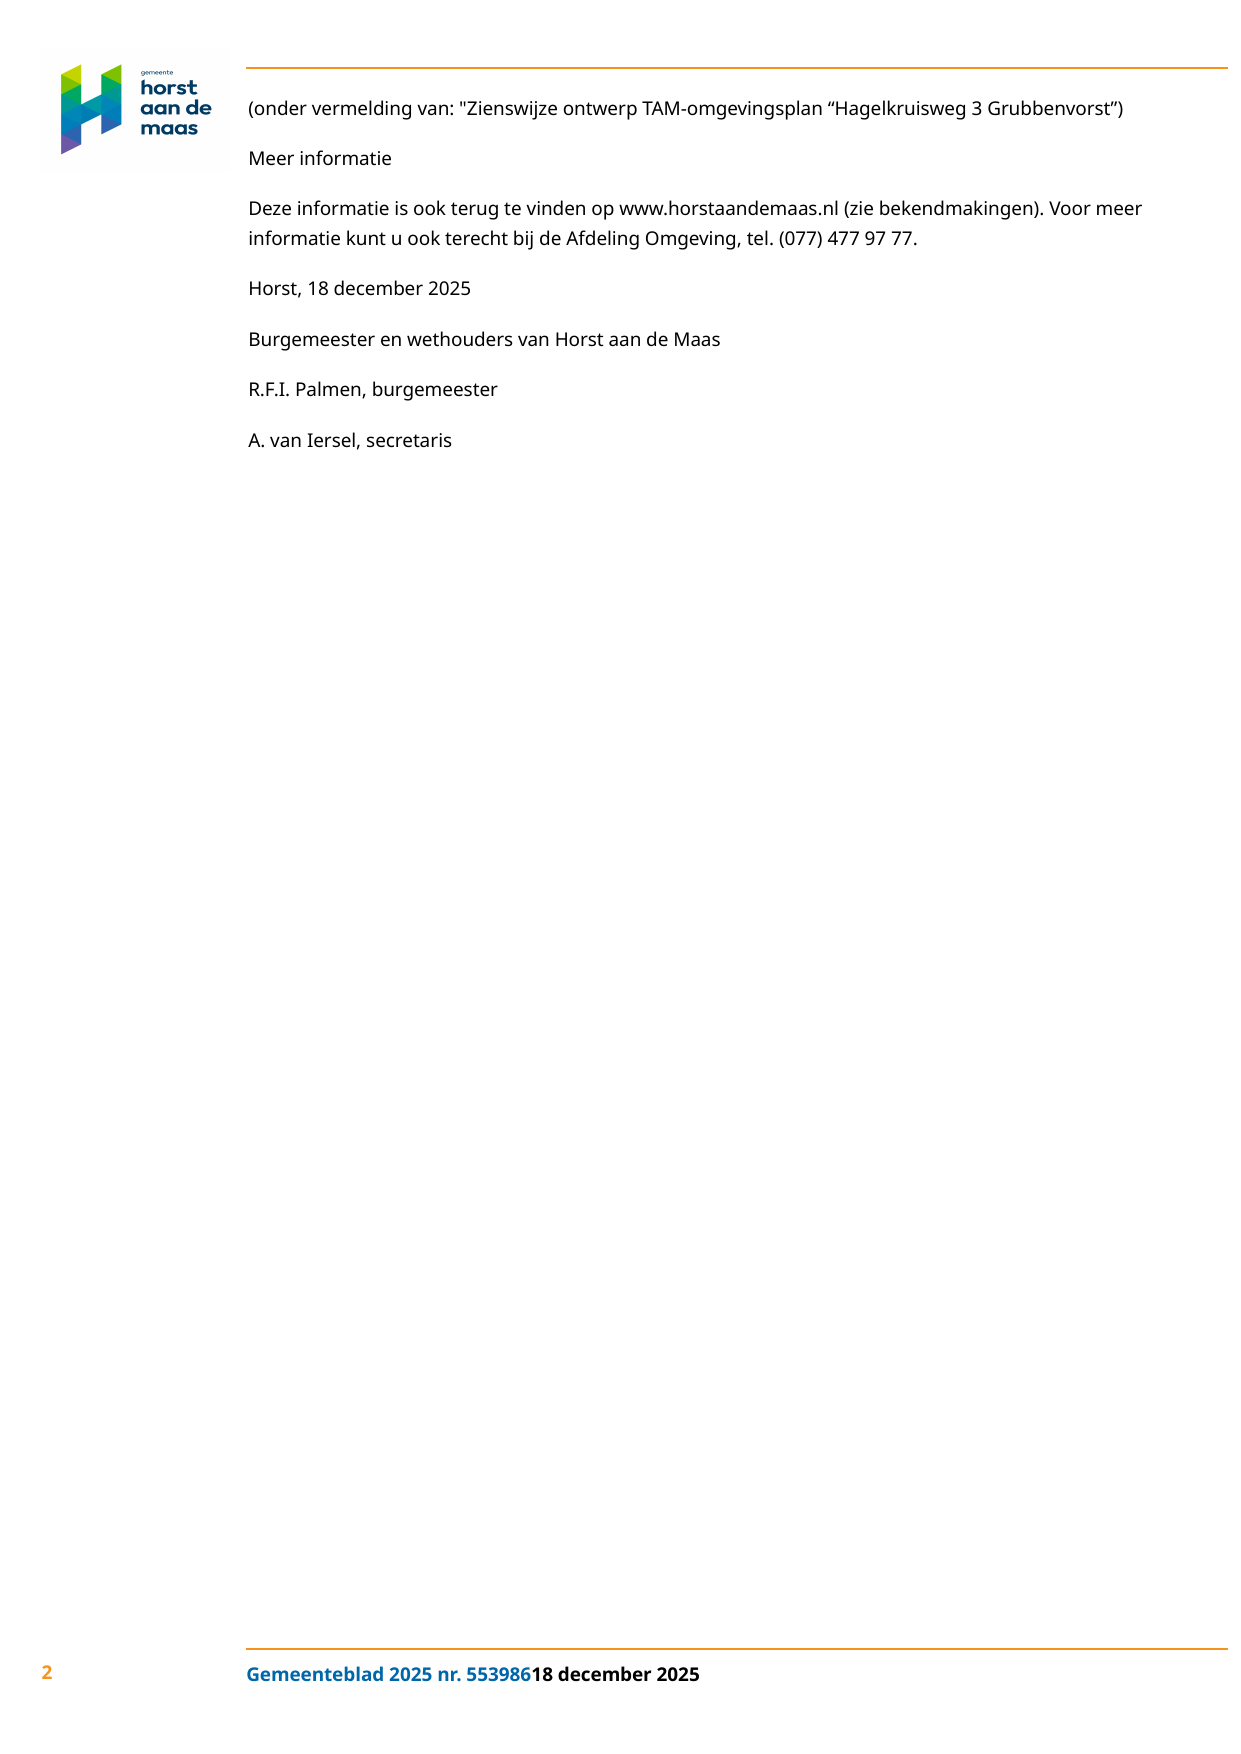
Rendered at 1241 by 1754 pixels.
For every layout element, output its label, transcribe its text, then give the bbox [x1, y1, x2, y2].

text R.F.I. Palmen, burgemeester [248, 376, 1152, 402]
text Deze informatie is ook terug te vinden op www.horstaandemaas.nl (zie bekendmakingen). Voor meer informatie kunt u ook terecht bij de Afdeling Omgeving, tel. (077) 477 97 77. [248, 196, 1152, 251]
picture [41, 47, 231, 172]
text Meer informatie [248, 145, 1152, 171]
text A. van Iersel, secretaris [248, 427, 1152, 453]
text Horst, 18 december 2025 [248, 276, 1152, 301]
text (onder vermelding van: "Zienswijze ontwerp TAM-omgevingsplan “Hagelkruisweg 3 Grubbenvorst”) [248, 95, 1152, 121]
text Burgemeester en wethouders van Horst aan de Maas [248, 326, 1152, 352]
